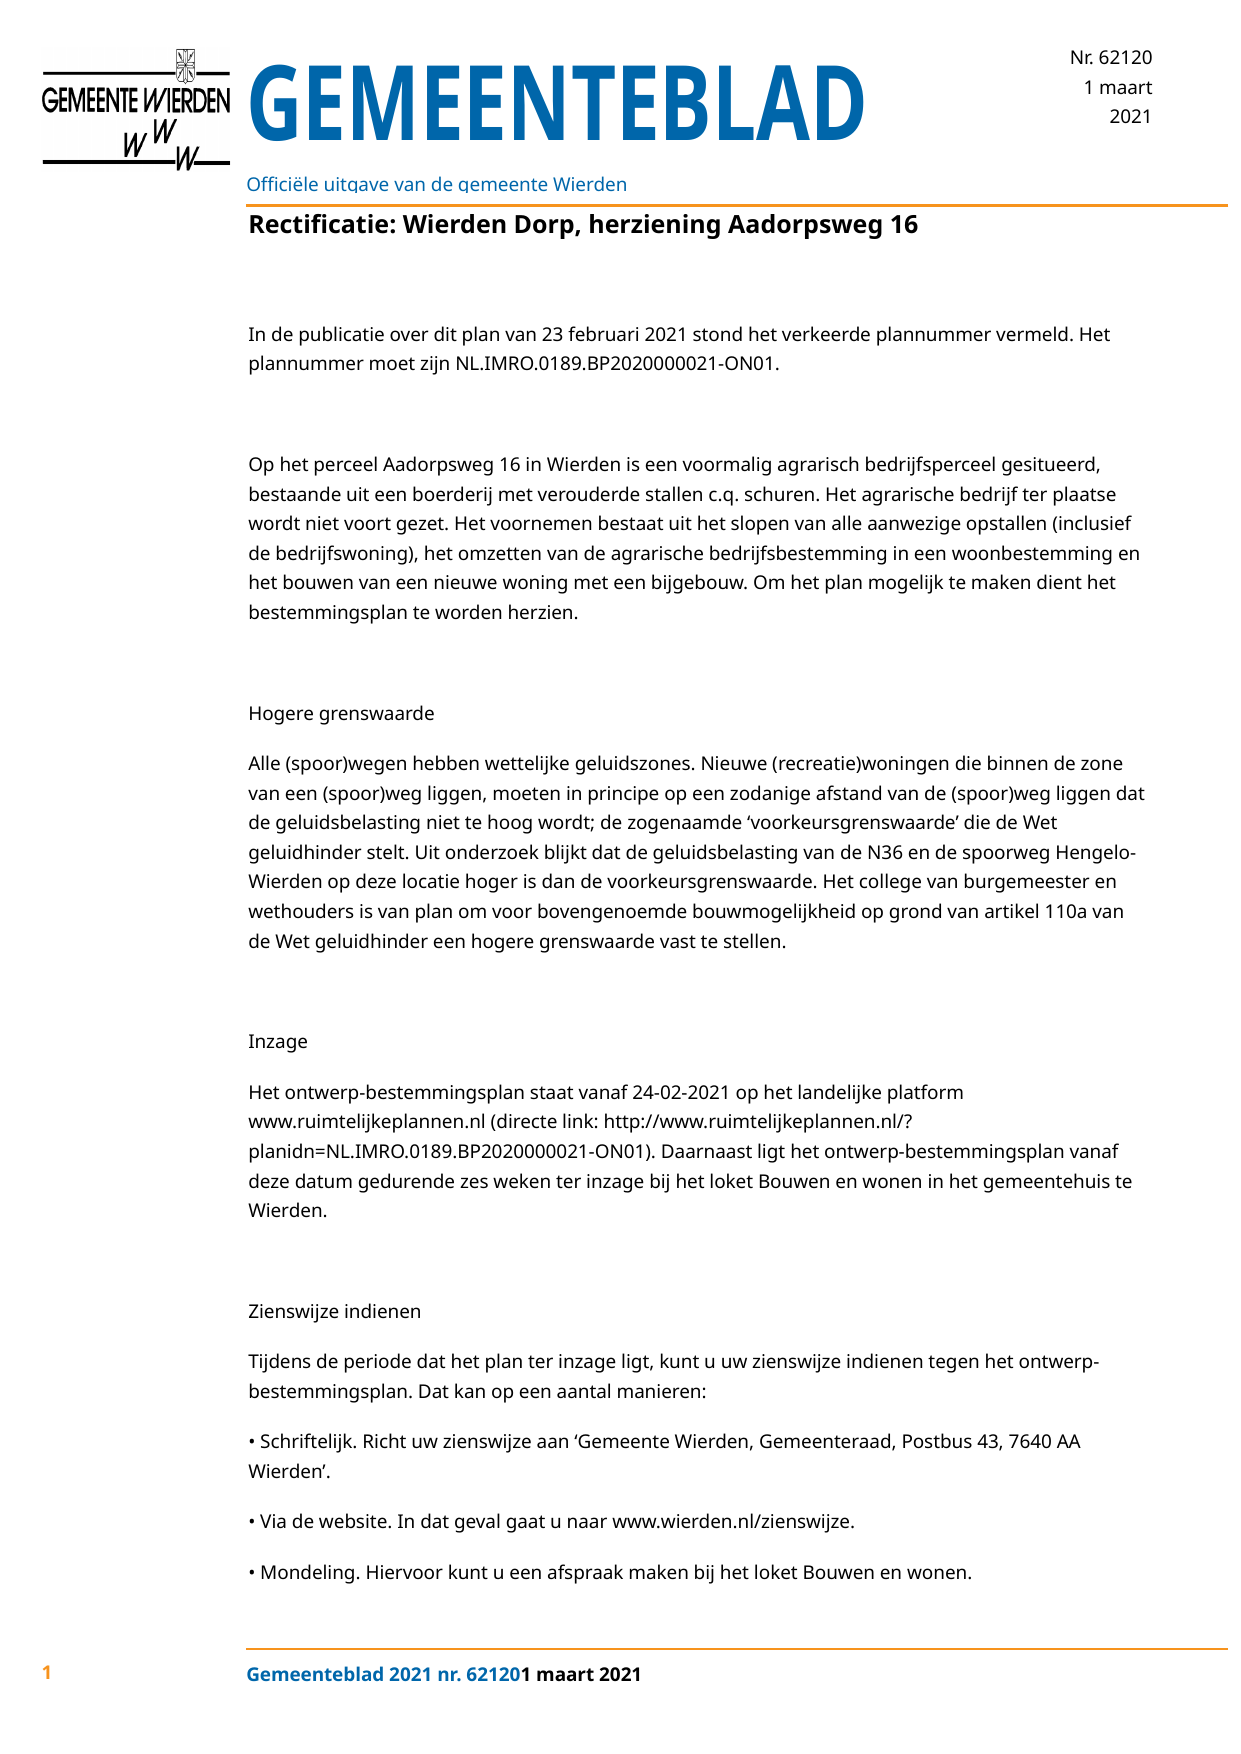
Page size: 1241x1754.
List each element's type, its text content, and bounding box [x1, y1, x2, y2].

text Alle (spoor)wegen hebben wettelijke geluidszones. Nieuwe (recreatie)woningen die binnen de zone van een (spoor)weg liggen, moeten in principe op een zodanige afstand van de (spoor)weg liggen dat de geluidsbelasting niet te hoog wordt; de zogenaamde ‘voorkeursgrenswaarde’ die de Wet geluidhinder stelt. Uit onderzoek blijkt dat de geluidsbelasting van de N36 en de spoorweg Hengelo-Wierden op deze locatie hoger is dan de voorkeursgrenswaarde. Het college van burgemeester en wethouders is van plan om voor bovengenoemde bouwmogelijkheid op grond van artikel 110a van de Wet geluidhinder een hogere grenswaarde vast te stellen. [248, 750, 1152, 953]
text • Schriftelijk. Richt uw zienswijze aan ‘Gemeente Wierden, Gemeenteraad, Postbus 43, 7640 AA Wierden’. [248, 1429, 1152, 1484]
text Tijdens de periode dat het plan ter inzage ligt, kunt u uw zienswijze indienen tegen het ontwerp-bestemmingsplan. Dat kan op een aantal manieren: [248, 1349, 1152, 1404]
text • Via de website. In dat geval gaat u naar www.wierden.nl/zienswijze. [248, 1509, 1152, 1534]
text In de publicatie over dit plan van 23 februari 2021 stond het verkeerde plannummer vermeld. Het plannummer moet zijn NL.IMRO.0189.BP2020000021-ON01. [248, 321, 1152, 376]
text Op het perceel Aadorpsweg 16 in Wierden is een voormalig agrarisch bedrijfsperceel gesitueerd, bestaande uit een boerderij met verouderde stallen c.q. schuren. Het agrarische bedrijf ter plaatse wordt niet voort gezet. Het voornemen bestaat uit het slopen van alle aanwezige opstallen (inclusief de bedrijfswoning), het omzetten van de agrarische bedrijfsbestemming in een woonbestemming en het bouwen van een nieuwe woning met een bijgebouw. Om het plan mogelijk te maken dient het bestemmingsplan te worden herzien. [248, 451, 1152, 625]
text Het ontwerp-bestemmingsplan staat vanaf 24-02-2021 op het landelijke platform www.ruimtelijkeplannen.nl (directe link: http://www.ruimtelijkeplannen.nl/?planidn=NL.IMRO.0189.BP2020000021-ON01). Daarnaast ligt het ontwerp-bestemmingsplan vanaf deze datum gedurende zes weken ter inzage bij het loket Bouwen en wonen in het gemeentehuis te Wierden. [248, 1079, 1152, 1223]
text Zienswijze indienen [248, 1298, 1152, 1324]
text Rectificatie: Wierden Dorp, herziening Aadorpsweg 16 [248, 207, 1152, 241]
text • Mondeling. Hiervoor kunt u een afspraak maken bij het loket Bouwen en wonen. [248, 1559, 1152, 1585]
text Hogere grenswaarde [248, 700, 1152, 726]
text Inzage [248, 1029, 1152, 1054]
picture [41, 47, 231, 172]
